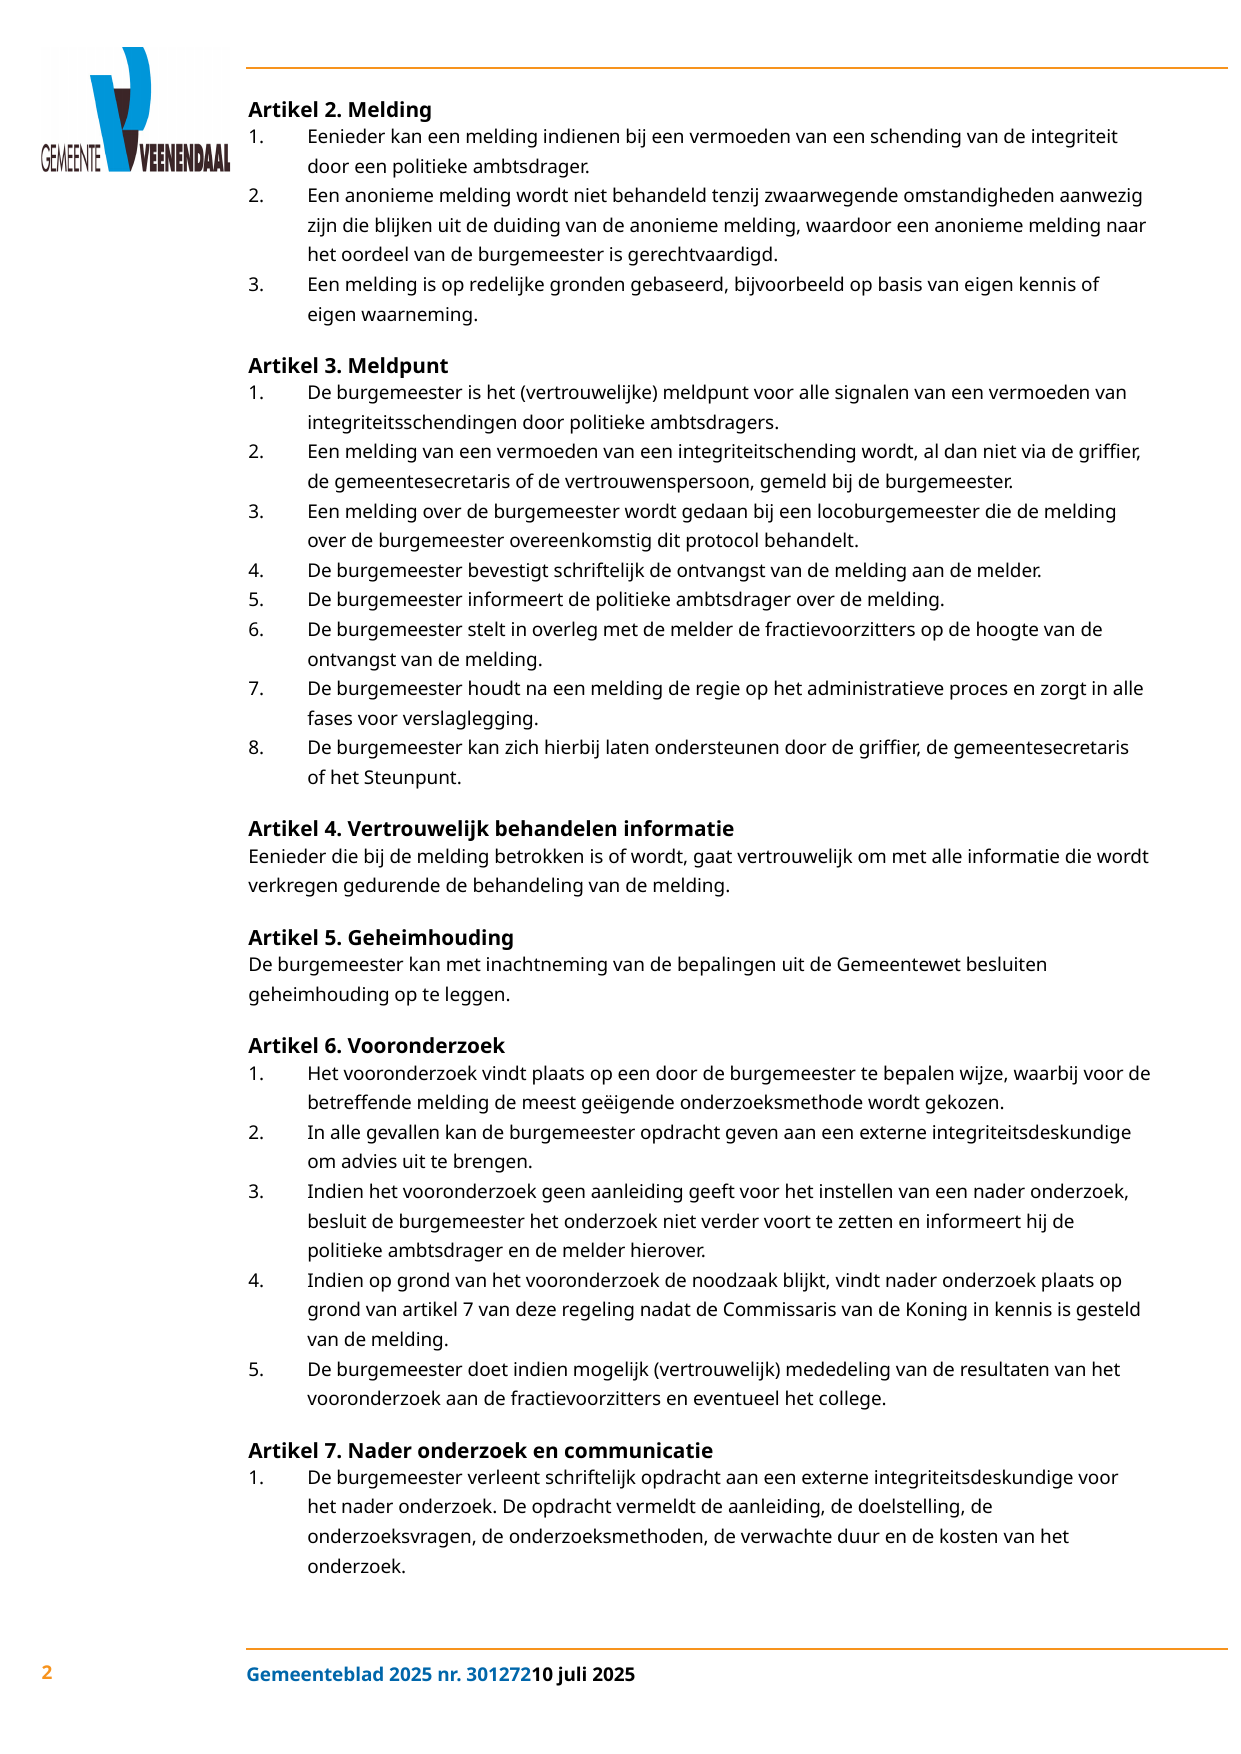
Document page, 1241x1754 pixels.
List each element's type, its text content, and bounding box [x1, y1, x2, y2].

picture [41, 47, 130, 172]
list Een melding over de burgemeester wordt gedaan bij een locoburgemeester die de melding over de burgemeester overeenkomstig dit protocol behandelt. [248, 498, 1152, 553]
text Artikel 6. Vooronderzoek [248, 1031, 1152, 1060]
text Artikel 4. Vertrouwelijk behandelen informatie [248, 814, 1152, 843]
text De burgemeester kan met inachtneming van de bepalingen uit de Gemeentewet besluiten geheimhouding op te leggen. [248, 951, 1152, 1007]
list Eenieder kan een melding indienen bij een vermoeden van een schending van de integriteit door een politieke ambtsdrager. [248, 123, 1152, 178]
list De burgemeester kan zich hierbij laten ondersteunen door de griffier, de gemeentesecretaris of het Steunpunt. [248, 734, 1152, 790]
list De burgemeester informeert de politieke ambtsdrager over de melding. [248, 587, 1152, 612]
list De burgemeester doet indien mogelijk (vertrouwelijk) mededeling van de resultaten van het vooronderzoek aan de fractievoorzitters en eventueel het college. [248, 1356, 1152, 1411]
list De burgemeester is het (vertrouwelijke) meldpunt voor alle signalen van een vermoeden van integriteitsschendingen door politieke ambtsdragers. [248, 379, 1152, 435]
text Artikel 5. Geheimhouding [248, 923, 1152, 951]
list De burgemeester verleent schriftelijk opdracht aan een externe integriteitsdeskundige voor het nader onderzoek. De opdracht vermeldt de aanleiding, de doelstelling, de onderzoeksvragen, de onderzoeksmethoden, de verwachte duur en de kosten van het onderzoek. [248, 1464, 1152, 1579]
text Eenieder die bij de melding betrokken is of wordt, gaat vertrouwelijk om met alle informatie die wordt verkregen gedurende de behandeling van de melding. [248, 843, 1152, 898]
list Een anonieme melding wordt niet behandeld tenzij zwaarwegende omstandigheden aanwezig zijn die blijken uit de duiding van de anonieme melding, waardoor een anonieme melding naar het oordeel van de burgemeester is gerechtvaardigd. [248, 182, 1152, 267]
text Artikel 3. Meldpunt [248, 351, 1152, 379]
list Indien op grond van het vooronderzoek de noodzaak blijkt, vindt nader onderzoek plaats op grond van artikel 7 van deze regeling nadat de Commissaris van de Koning in kennis is gesteld van de melding. [248, 1267, 1152, 1352]
list De burgemeester bevestigt schriftelijk de ontvangst van de melding aan de melder. [248, 557, 1152, 583]
list In alle gevallen kan de burgemeester opdracht geven aan een externe integriteitsdeskundige om advies uit te brengen. [248, 1119, 1152, 1174]
picture [123, 47, 231, 172]
text Artikel 7. Nader onderzoek en communicatie [248, 1436, 1152, 1464]
text Artikel 2. Melding [248, 95, 1152, 123]
list Een melding van een vermoeden van een integriteitschending wordt, al dan niet via de griffier, de gemeentesecretaris of de vertrouwenspersoon, gemeld bij de burgemeester. [248, 439, 1152, 494]
list Het vooronderzoek vindt plaats op een door de burgemeester te bepalen wijze, waarbij voor de betreffende melding de meest geëigende onderzoeksmethode wordt gekozen. [248, 1060, 1152, 1115]
list De burgemeester houdt na een melding de regie op het administratieve proces en zorgt in alle fases voor verslaglegging. [248, 675, 1152, 731]
list Indien het vooronderzoek geen aanleiding geeft voor het instellen van een nader onderzoek, besluit de burgemeester het onderzoek niet verder voort te zetten en informeert hij de politieke ambtsdrager en de melder hierover. [248, 1178, 1152, 1263]
list De burgemeester stelt in overleg met de melder de fractievoorzitters op de hoogte van de ontvangst van de melding. [248, 616, 1152, 672]
list Een melding is op redelijke gronden gebaseerd, bijvoorbeeld op basis van eigen kennis of eigen waarneming. [248, 271, 1152, 326]
